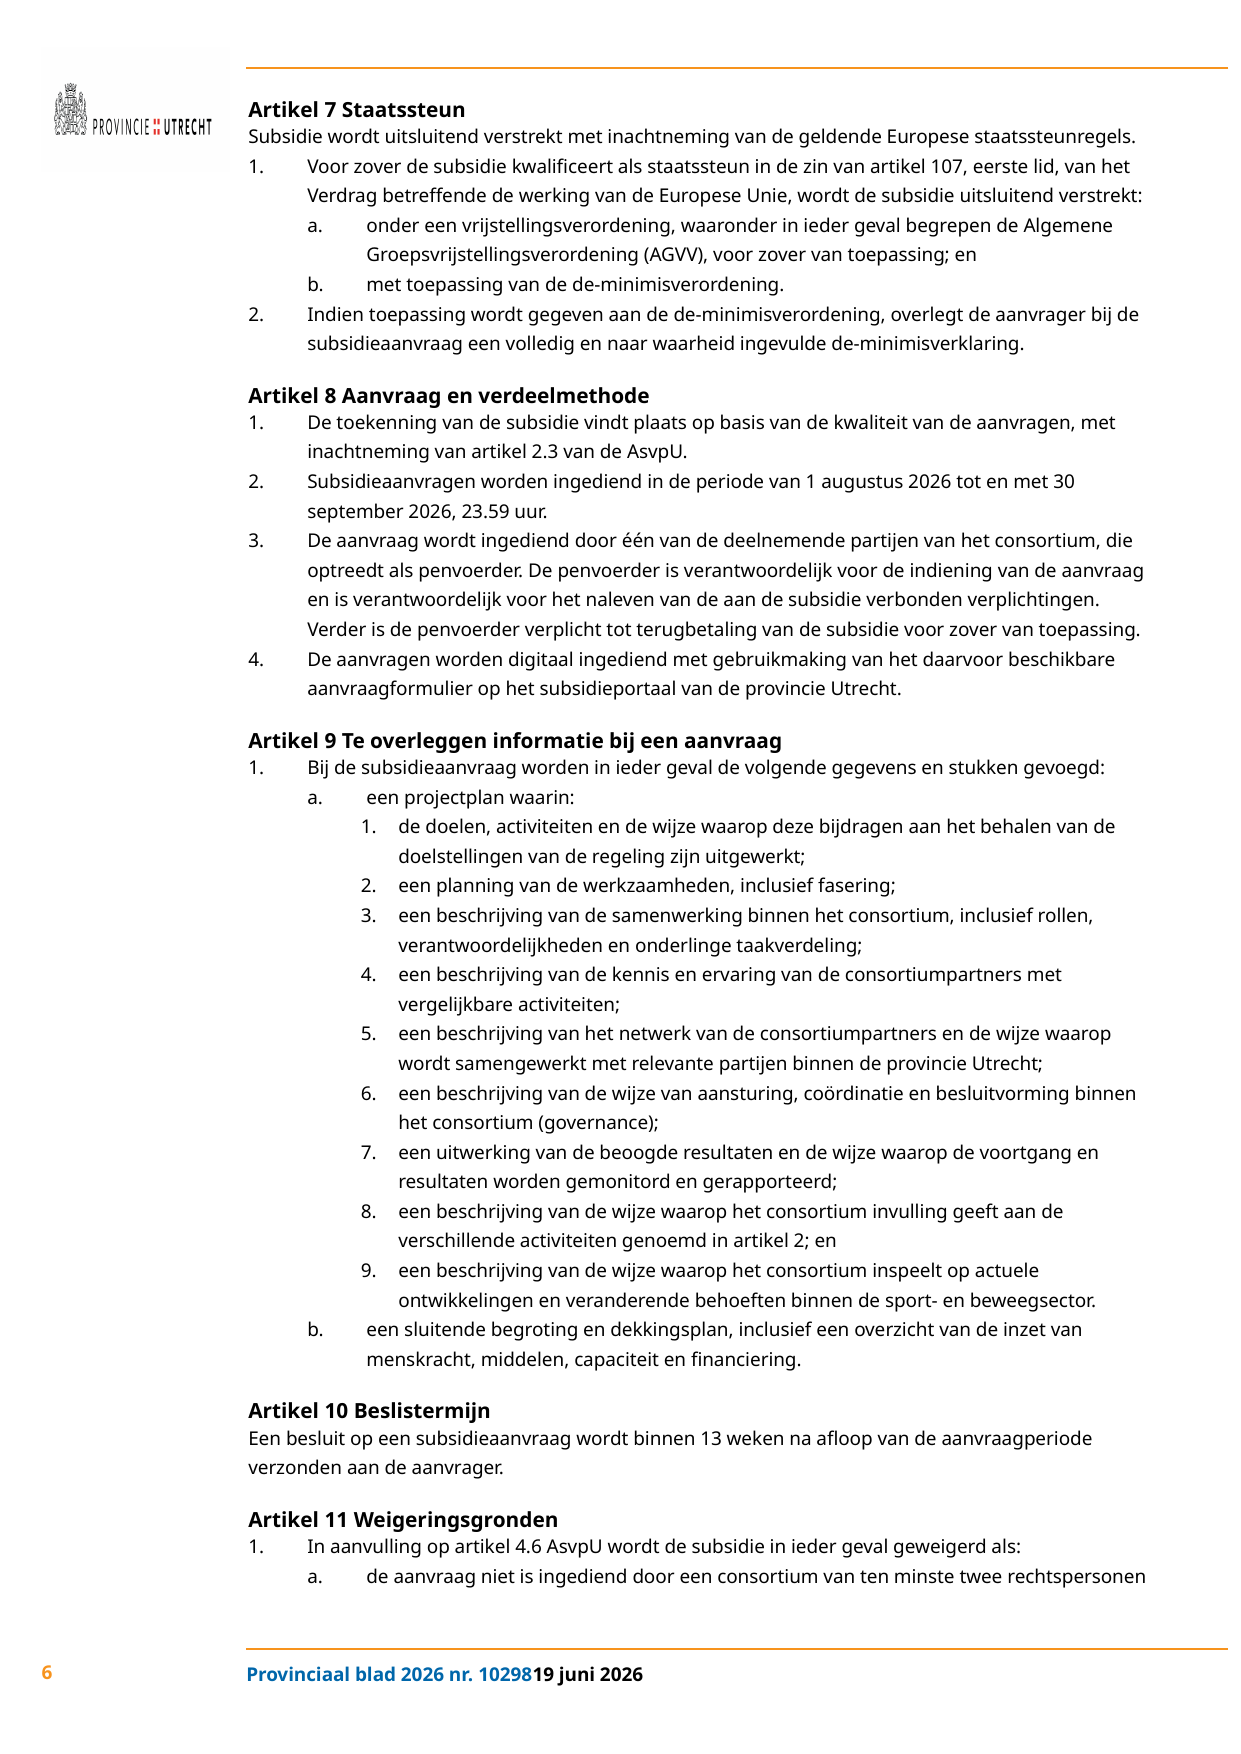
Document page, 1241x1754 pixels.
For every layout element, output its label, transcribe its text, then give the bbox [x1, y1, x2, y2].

list een beschrijving van de wijze van aansturing, coördinatie en besluitvorming binnen het consortium (governance); [361, 1080, 1152, 1135]
list In aanvulling op artikel 4.6 AsvpU wordt de subsidie in ieder geval geweigerd als: [248, 1533, 1152, 1559]
text Subsidie wordt uitsluitend verstrekt met inachtneming van de geldende Europese staatssteunregels. [248, 123, 1152, 149]
list een beschrijving van de wijze waarop het consortium inspeelt op actuele ontwikkelingen en veranderende behoeften binnen de sport- en beweegsector. [361, 1257, 1152, 1312]
list Subsidieaanvragen worden ingediend in de periode van 1 augustus 2026 tot en met 30 september 2026, 23.59 uur. [248, 468, 1152, 524]
list een sluitende begroting en dekkingsplan, inclusief een overzicht van de inzet van menskracht, middelen, capaciteit en financiering. [307, 1316, 1152, 1372]
list de doelen, activiteiten en de wijze waarop deze bijdragen aan het behalen van de doelstellingen van de regeling zijn uitgewerkt; [361, 813, 1152, 869]
picture [41, 47, 231, 172]
text Artikel 7 Staatssteun [248, 95, 1152, 123]
list een beschrijving van de kennis en ervaring van de consortiumpartners met vergelijkbare activiteiten; [361, 961, 1152, 1017]
list een uitwerking van de beoogde resultaten en de wijze waarop de voortgang en resultaten worden gemonitord en gerapporteerd; [361, 1139, 1152, 1194]
list Indien toepassing wordt gegeven aan de de-minimisverordening, overlegt de aanvrager bij de subsidieaanvraag een volledig en naar waarheid ingevulde de-minimisverklaring. [248, 301, 1152, 356]
list de aanvraag niet is ingediend door een consortium van ten minste twee rechtspersonen [307, 1563, 1152, 1588]
list Voor zover de subsidie kwalificeert als staatssteun in de zin van artikel 107, eerste lid, van het Verdrag betreffende de werking van de Europese Unie, wordt de subsidie uitsluitend verstrekt: [248, 153, 1152, 208]
list een beschrijving van het netwerk van de consortiumpartners en de wijze waarop wordt samengewerkt met relevante partijen binnen de provincie Utrecht; [361, 1021, 1152, 1076]
list een planning van de werkzaamheden, inclusief fasering; [361, 873, 1152, 898]
list De aanvragen worden digitaal ingediend met gebruikmaking van het daarvoor beschikbare aanvraagformulier op het subsidieportaal van de provincie Utrecht. [248, 646, 1152, 701]
list een beschrijving van de wijze waarop het consortium invulling geeft aan de verschillende activiteiten genoemd in artikel 2; en [361, 1198, 1152, 1253]
list De aanvraag wordt ingediend door één van de deelnemende partijen van het consortium, die optreedt als penvoerder. De penvoerder is verantwoordelijk voor de indiening van de aanvraag en is verantwoordelijk voor het naleven van de aan de subsidie verbonden verplichtingen. Verder is de penvoerder verplicht tot terugbetaling van de subsidie voor zover van toepassing. [248, 527, 1152, 642]
text Artikel 10 Beslistermijn [248, 1396, 1152, 1425]
text Een besluit op een subsidieaanvraag wordt binnen 13 weken na afloop van de aanvraagperiode verzonden aan de aanvrager. [248, 1425, 1152, 1480]
list De toekenning van de subsidie vindt plaats op basis van de kwaliteit van de aanvragen, met inachtneming van artikel 2.3 van de AsvpU. [248, 409, 1152, 464]
text Artikel 8 Aanvraag en verdeelmethode [248, 381, 1152, 409]
list met toepassing van de de-minimisverordening. [307, 271, 1152, 297]
text Artikel 9 Te overleggen informatie bij een aanvraag [248, 726, 1152, 754]
list een projectplan waarin: [307, 784, 1152, 809]
list Bij de subsidieaanvraag worden in ieder geval de volgende gegevens en stukken gevoegd: [248, 754, 1152, 780]
text Artikel 11 Weigeringsgronden [248, 1505, 1152, 1533]
list onder een vrijstellingsverordening, waaronder in ieder geval begrepen de Algemene Groepsvrijstellingsverordening (AGVV), voor zover van toepassing; en [307, 212, 1152, 267]
list een beschrijving van de samenwerking binnen het consortium, inclusief rollen, verantwoordelijkheden en onderlinge taakverdeling; [361, 902, 1152, 957]
